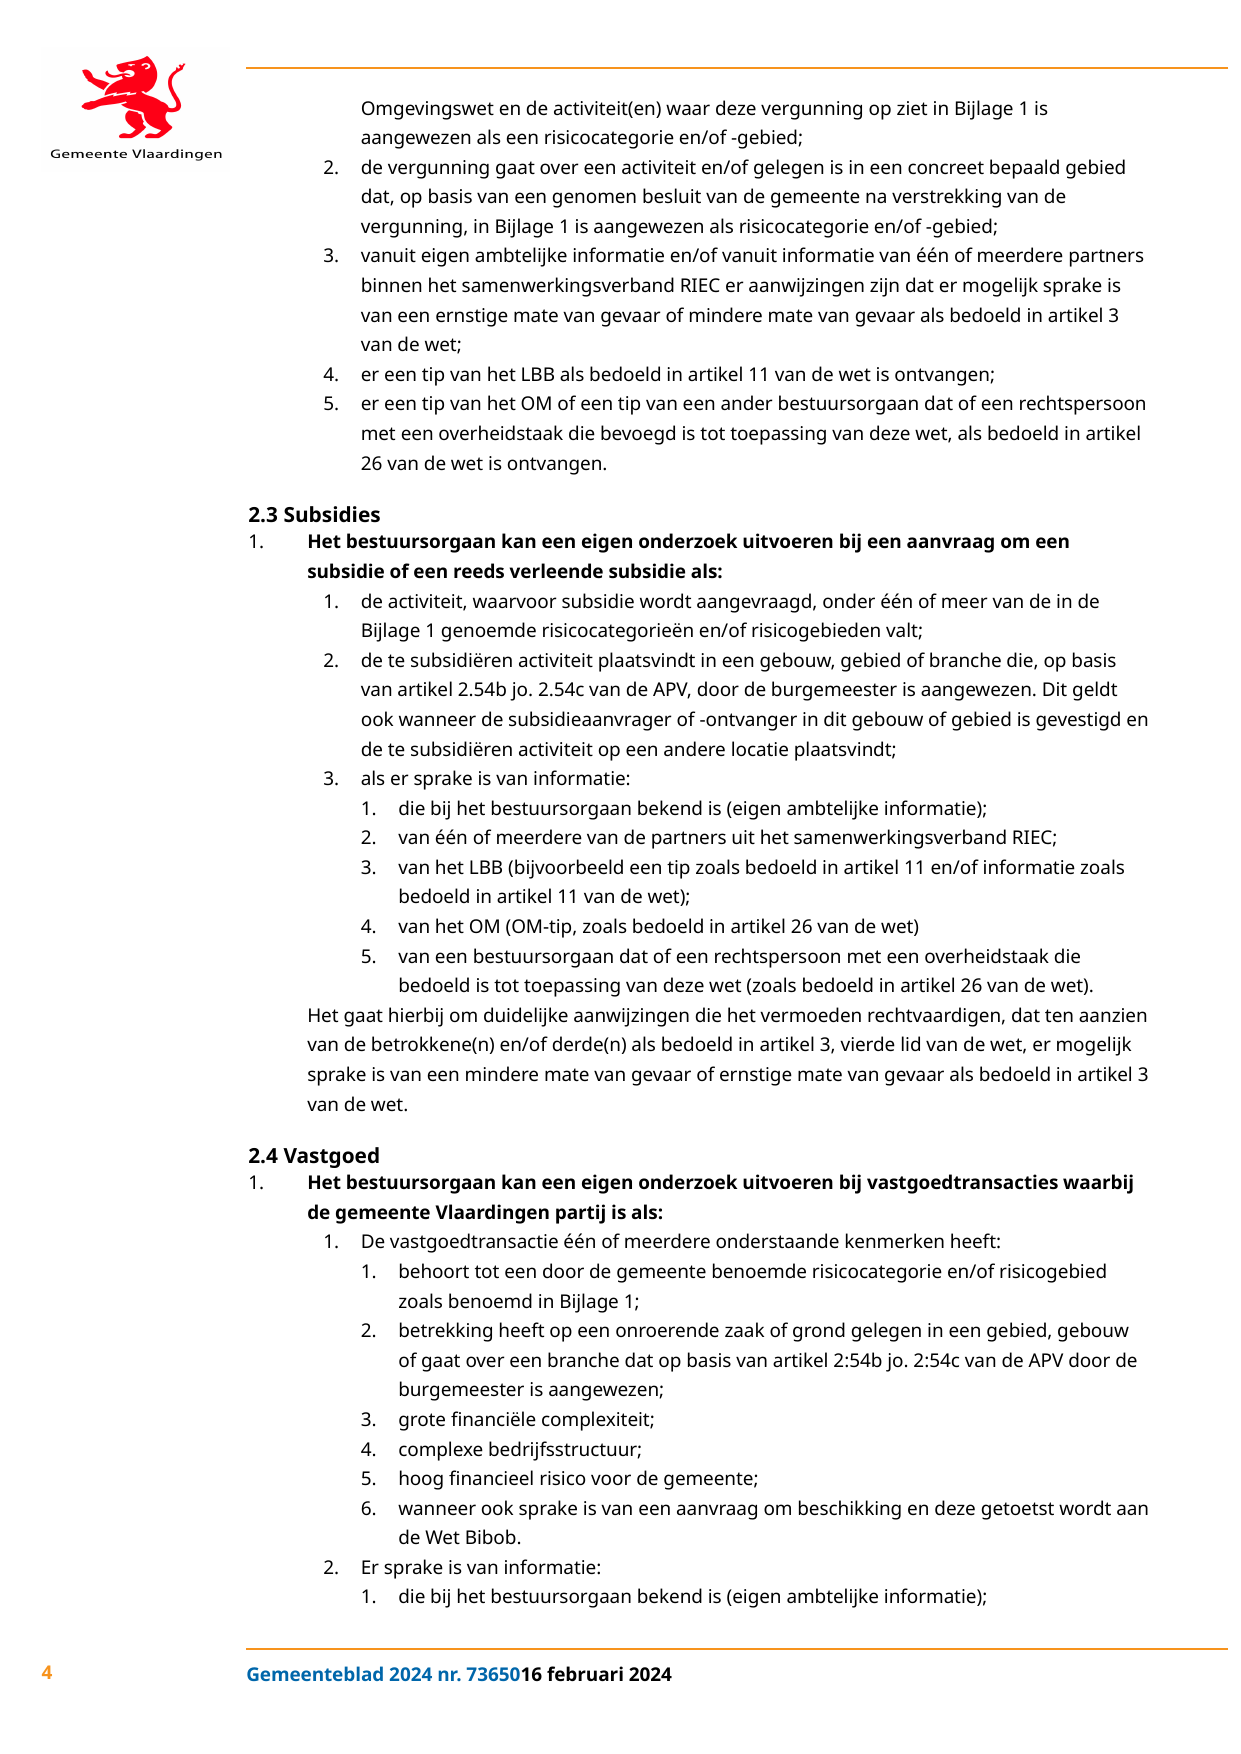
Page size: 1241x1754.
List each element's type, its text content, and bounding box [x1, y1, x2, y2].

list Het bestuursorgaan kan een eigen onderzoek uitvoeren bij een aanvraag om een subsidie of een reeds verleende subsidie als: [248, 529, 1152, 584]
list van een bestuursorgaan dat of een rechtspersoon met een overheidstaak die bedoeld is tot toepassing van deze wet (zoals bedoeld in artikel 26 van de wet). [361, 943, 1152, 998]
list Er sprake is van informatie: [323, 1554, 1152, 1580]
list wanneer ook sprake is van een aanvraag om beschikking en deze getoetst wordt aan de Wet Bibob. [361, 1495, 1152, 1550]
text 2.3 Subsidies [248, 500, 1152, 529]
list betrekking heeft op een onroerende zaak of grond gelegen in een gebied, gebouw of gaat over een branche dat op basis van artikel 2:54b jo. 2:54c van de APV door de burgemeester is aangewezen; [361, 1317, 1152, 1402]
list behoort tot een door de gemeente benoemde risicocategorie en/of risicogebied zoals benoemd in Bijlage 1; [361, 1258, 1152, 1314]
list de activiteit, waarvoor subsidie wordt aangevraagd, onder één of meer van de in de Bijlage 1 genoemde risicocategorieën en/of risicogebieden valt; [323, 588, 1152, 643]
list vanuit eigen ambtelijke informatie en/of vanuit informatie van één of meerdere partners binnen het samenwerkingsverband RIEC er aanwijzingen zijn dat er mogelijk sprake is van een ernstige mate van gevaar of mindere mate van gevaar als bedoeld in artikel 3 van de wet; [323, 243, 1152, 357]
list als er sprake is van informatie: [323, 765, 1152, 791]
list die bij het bestuursorgaan bekend is (eigen ambtelijke informatie); [361, 1584, 1152, 1609]
list de vergunning gaat over een activiteit en/of gelegen is in een concreet bepaald gebied dat, op basis van een genomen besluit van de gemeente na verstrekking van de vergunning, in Bijlage 1 is aangewezen als risicocategorie en/of -gebied; [323, 154, 1152, 239]
list de te subsidiëren activiteit plaatsvindt in een gebouw, gebied of branche die, op basis van artikel 2.54b jo. 2.54c van de APV, door de burgemeester is aangewezen. Dit geldt ook wanneer de subsidieaanvrager of -ontvanger in dit gebouw of gebied is gevestigd en de te subsidiëren activiteit op een andere locatie plaatsvindt; [323, 647, 1152, 761]
list van één of meerdere van de partners uit het samenwerkingsverband RIEC; [361, 824, 1152, 850]
list van het LBB (bijvoorbeeld een tip zoals bedoeld in artikel 11 en/of informatie zoals bedoeld in artikel 11 van de wet); [361, 854, 1152, 909]
list Het gaat hierbij om duidelijke aanwijzingen die het vermoeden rechtvaardigen, dat ten aanzien van de betrokkene(n) en/of derde(n) als bedoeld in artikel 3, vierde lid van de wet, er mogelijk sprake is van een mindere mate van gevaar of ernstige mate van gevaar als bedoeld in artikel 3 van de wet. [248, 1002, 1152, 1116]
picture [41, 47, 231, 172]
list Omgevingswet en de activiteit(en) waar deze vergunning op ziet in Bijlage 1 is aangewezen als een risicocategorie en/of -gebied; [323, 95, 1152, 150]
list er een tip van het LBB als bedoeld in artikel 11 van de wet is ontvangen; [323, 361, 1152, 387]
list er een tip van het OM of een tip van een ander bestuursorgaan dat of een rechtspersoon met een overheidstaak die bevoegd is tot toepassing van deze wet, als bedoeld in artikel 26 van de wet is ontvangen. [323, 391, 1152, 476]
list hoog financieel risico voor de gemeente; [361, 1465, 1152, 1491]
list grote financiële complexiteit; [361, 1406, 1152, 1432]
list De vastgoedtransactie één of meerdere onderstaande kenmerken heeft: [323, 1229, 1152, 1254]
list complexe bedrijfsstructuur; [361, 1436, 1152, 1462]
text 2.4 Vastgoed [248, 1141, 1152, 1169]
list die bij het bestuursorgaan bekend is (eigen ambtelijke informatie); [361, 795, 1152, 821]
list Het bestuursorgaan kan een eigen onderzoek uitvoeren bij vastgoedtransacties waarbij de gemeente Vlaardingen partij is als: [248, 1169, 1152, 1225]
list van het OM (OM-tip, zoals bedoeld in artikel 26 van de wet) [361, 913, 1152, 939]
